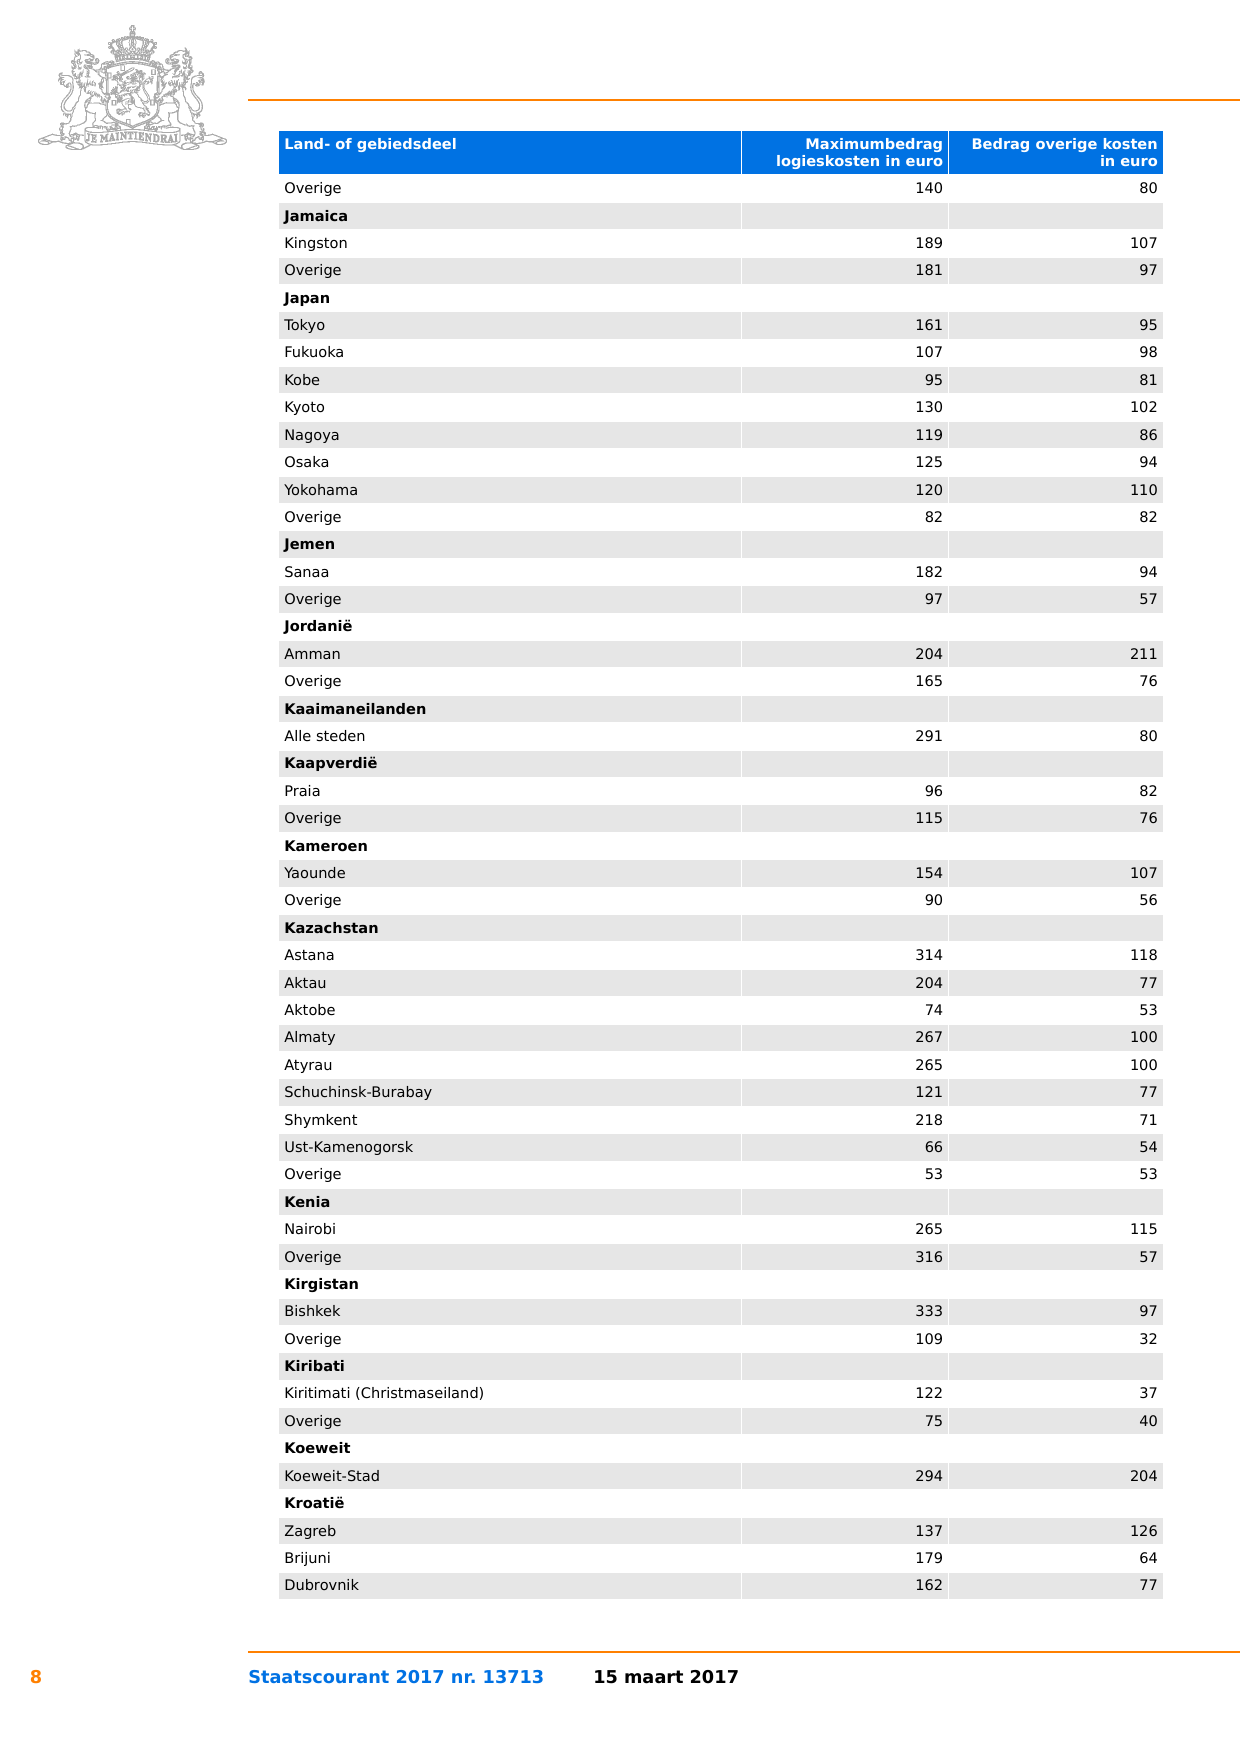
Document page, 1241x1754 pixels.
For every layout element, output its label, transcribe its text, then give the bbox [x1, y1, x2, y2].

table_cell Kroatië [279, 1490, 741, 1517]
table_cell Nairobi [279, 1216, 741, 1243]
table_cell Bishkek [279, 1299, 741, 1325]
table_cell Atyrau [279, 1052, 741, 1078]
table_cell Koeweit-Stad [279, 1463, 741, 1489]
table_cell 154 [742, 860, 948, 887]
table_cell Overige [279, 258, 741, 284]
table_cell 95 [742, 367, 948, 393]
table_cell Aktau [279, 970, 741, 996]
table_cell 265 [742, 1052, 948, 1078]
table_cell 161 [742, 312, 948, 339]
table_cell [949, 1490, 1163, 1517]
table_cell Kazachstan [279, 915, 741, 941]
table_cell [949, 696, 1163, 722]
table_cell 130 [742, 395, 948, 421]
table_cell Aktobe [279, 997, 741, 1023]
table_cell [949, 285, 1163, 311]
table_cell [742, 696, 948, 722]
table_cell 182 [742, 559, 948, 585]
table_cell Dubrovnik [279, 1573, 741, 1599]
table_cell 265 [742, 1216, 948, 1243]
table_cell Overige [279, 1162, 741, 1188]
table_cell 218 [742, 1107, 948, 1133]
table_cell [742, 203, 948, 229]
table_cell [949, 915, 1163, 941]
table_cell Osaka [279, 449, 741, 476]
table_cell 107 [949, 230, 1163, 256]
table_cell Jamaica [279, 203, 741, 229]
table_cell [949, 1271, 1163, 1297]
table_cell Schuchinsk-Burabay [279, 1079, 741, 1106]
table_cell 71 [949, 1107, 1163, 1133]
table_cell Nagoya [279, 422, 741, 448]
table_cell 107 [742, 340, 948, 366]
table_cell 81 [949, 367, 1163, 393]
table_cell 118 [949, 943, 1163, 969]
table_cell Astana [279, 943, 741, 969]
table_cell 115 [949, 1216, 1163, 1243]
table_cell 291 [742, 723, 948, 749]
table_cell [742, 915, 948, 941]
table_cell Overige [279, 586, 741, 613]
table_header Bedrag overige kosten in euro [949, 131, 1163, 174]
table_header Land- of gebiedsdeel [279, 131, 741, 174]
table_cell Kenia [279, 1189, 741, 1215]
table_cell 316 [742, 1244, 948, 1270]
table_cell [949, 1436, 1163, 1462]
table_cell 95 [949, 312, 1163, 339]
table_header Maximumbedrag logieskosten in euro [742, 131, 948, 174]
table_cell 82 [949, 778, 1163, 804]
table_cell Overige [279, 1244, 741, 1270]
table_cell [742, 614, 948, 640]
table_cell [742, 751, 948, 777]
table_cell 32 [949, 1326, 1163, 1352]
table_cell 162 [742, 1573, 948, 1599]
table_cell Kyoto [279, 395, 741, 421]
table_cell Overige [279, 669, 741, 695]
table_cell 90 [742, 888, 948, 914]
table_cell Alle steden [279, 723, 741, 749]
table_cell Kameroen [279, 833, 741, 859]
table_cell Fukuoka [279, 340, 741, 366]
table_cell 204 [742, 641, 948, 667]
table_cell Kingston [279, 230, 741, 256]
table_cell Overige [279, 175, 741, 202]
table_cell Shymkent [279, 1107, 741, 1133]
table_cell 40 [949, 1408, 1163, 1434]
table_cell [949, 614, 1163, 640]
table_cell Ust-Kamenogorsk [279, 1134, 741, 1161]
table_cell 37 [949, 1381, 1163, 1407]
table_cell 57 [949, 586, 1163, 613]
table_cell 77 [949, 970, 1163, 996]
table_cell 56 [949, 888, 1163, 914]
table_cell Overige [279, 1408, 741, 1434]
table_cell 100 [949, 1052, 1163, 1078]
table_cell [742, 531, 948, 558]
table_cell 204 [949, 1463, 1163, 1489]
table_cell 125 [742, 449, 948, 476]
table_cell 94 [949, 559, 1163, 585]
table_cell [949, 833, 1163, 859]
table_cell [742, 1436, 948, 1462]
table_cell 82 [742, 504, 948, 530]
table_cell 76 [949, 805, 1163, 832]
table_cell Kaaimaneilanden [279, 696, 741, 722]
table_cell 53 [742, 1162, 948, 1188]
table_cell 74 [742, 997, 948, 1023]
table_cell Jemen [279, 531, 741, 558]
table_cell 80 [949, 175, 1163, 202]
table_cell [949, 1353, 1163, 1380]
table_cell Overige [279, 888, 741, 914]
table_cell [742, 833, 948, 859]
table_cell [949, 1189, 1163, 1215]
table_cell Yokohama [279, 477, 741, 503]
picture [38, 25, 227, 150]
table_cell Kirgistan [279, 1271, 741, 1297]
table_cell 54 [949, 1134, 1163, 1161]
table_cell 77 [949, 1079, 1163, 1106]
table_cell Overige [279, 805, 741, 832]
table_cell 115 [742, 805, 948, 832]
table_cell 97 [742, 586, 948, 613]
table_cell [949, 531, 1163, 558]
table_cell 137 [742, 1518, 948, 1544]
table_cell Praia [279, 778, 741, 804]
table_cell Almaty [279, 1025, 741, 1051]
table_cell 109 [742, 1326, 948, 1352]
table_cell 96 [742, 778, 948, 804]
table_cell 120 [742, 477, 948, 503]
table_cell Kaapverdië [279, 751, 741, 777]
table_cell Tokyo [279, 312, 741, 339]
table_cell Zagreb [279, 1518, 741, 1544]
table_cell 140 [742, 175, 948, 202]
table_cell 333 [742, 1299, 948, 1325]
table_cell Overige [279, 1326, 741, 1352]
table_cell 94 [949, 449, 1163, 476]
table_cell 110 [949, 477, 1163, 503]
table_cell 121 [742, 1079, 948, 1106]
table_cell [742, 1490, 948, 1517]
table_cell [949, 751, 1163, 777]
table_cell [742, 285, 948, 311]
table_cell 80 [949, 723, 1163, 749]
table_cell 76 [949, 669, 1163, 695]
table_cell 97 [949, 258, 1163, 284]
table_cell 314 [742, 943, 948, 969]
table_cell 107 [949, 860, 1163, 887]
table_cell Kiritimati (Christmaseiland) [279, 1381, 741, 1407]
table_cell 98 [949, 340, 1163, 366]
table_cell 102 [949, 395, 1163, 421]
table_cell 97 [949, 1299, 1163, 1325]
table_cell [742, 1189, 948, 1215]
table_cell Yaounde [279, 860, 741, 887]
table_cell 77 [949, 1573, 1163, 1599]
table_cell 57 [949, 1244, 1163, 1270]
table_cell 126 [949, 1518, 1163, 1544]
table_cell 294 [742, 1463, 948, 1489]
table_cell Jordanië [279, 614, 741, 640]
table_cell Kobe [279, 367, 741, 393]
table_cell 181 [742, 258, 948, 284]
table_cell [949, 203, 1163, 229]
table_cell 179 [742, 1545, 948, 1571]
table_cell Brijuni [279, 1545, 741, 1571]
table_cell 66 [742, 1134, 948, 1161]
table_cell Koeweit [279, 1436, 741, 1462]
table_cell 122 [742, 1381, 948, 1407]
table_cell 86 [949, 422, 1163, 448]
table_cell Japan [279, 285, 741, 311]
table_cell Sanaa [279, 559, 741, 585]
table_cell [742, 1353, 948, 1380]
table_cell 211 [949, 641, 1163, 667]
table_cell 204 [742, 970, 948, 996]
table_cell Overige [279, 504, 741, 530]
table_cell Amman [279, 641, 741, 667]
table_cell 82 [949, 504, 1163, 530]
table_cell 267 [742, 1025, 948, 1051]
table_cell 100 [949, 1025, 1163, 1051]
table_cell 165 [742, 669, 948, 695]
table_cell [742, 1271, 948, 1297]
table_cell 189 [742, 230, 948, 256]
table_cell 53 [949, 997, 1163, 1023]
table_cell 64 [949, 1545, 1163, 1571]
table_cell 119 [742, 422, 948, 448]
table_cell 75 [742, 1408, 948, 1434]
table_cell 53 [949, 1162, 1163, 1188]
table_cell Kiribati [279, 1353, 741, 1380]
